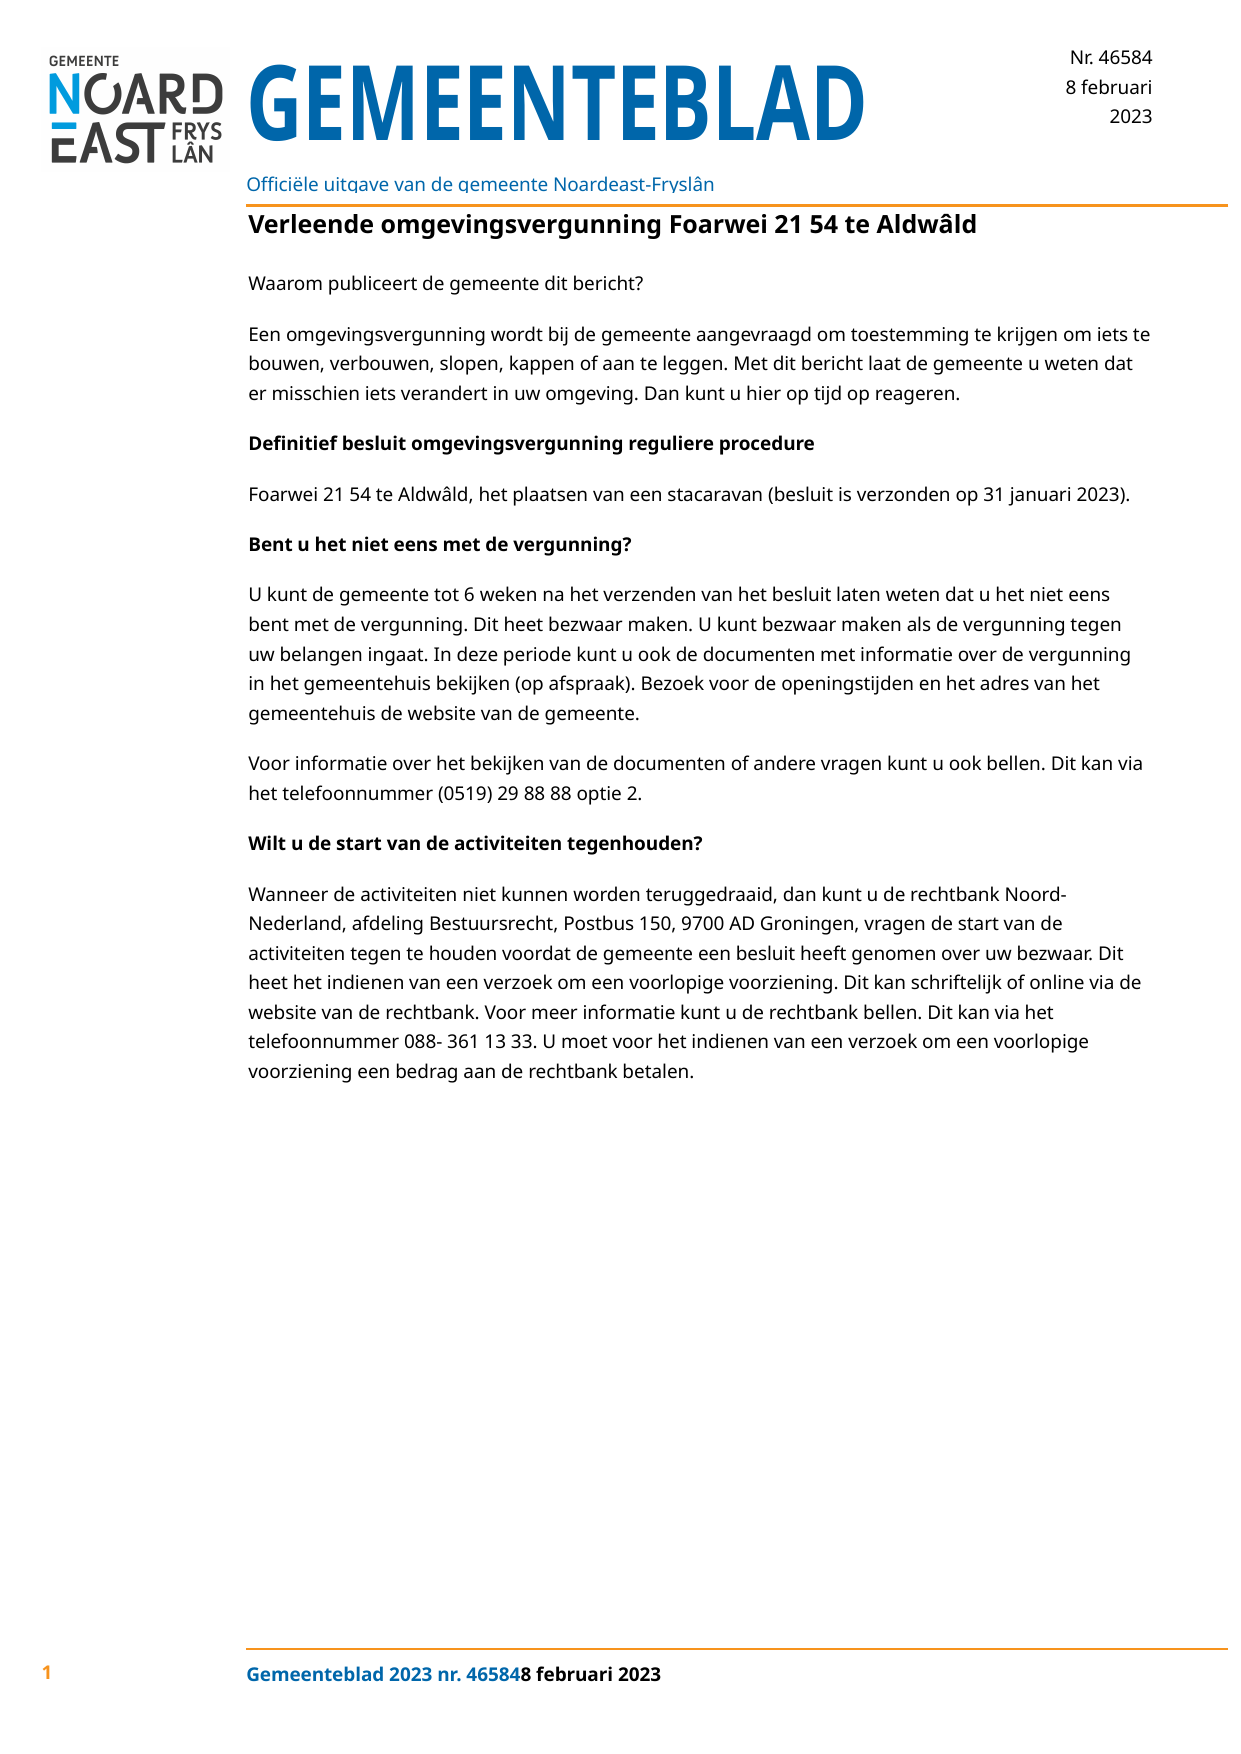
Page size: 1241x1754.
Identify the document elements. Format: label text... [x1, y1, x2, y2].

text Definitief besluit omgevingsvergunning reguliere procedure [248, 430, 1152, 456]
text Wanneer de activiteiten niet kunnen worden teruggedraaid, dan kunt u de rechtbank Noord-Nederland, afdeling Bestuursrecht, Postbus 150, 9700 AD Groningen, vragen de start van de activiteiten tegen te houden voordat de gemeente een besluit heeft genomen over uw bezwaar. Dit heet het indienen van een verzoek om een voorlopige voorziening. Dit kan schriftelijk of online via de website van de rechtbank. Voor meer informatie kunt u de rechtbank bellen. Dit kan via het telefoonnummer 088- 361 13 33. U moet voor het indienen van een verzoek om een voorlopige voorziening een bedrag aan de rechtbank betalen. [248, 881, 1152, 1084]
text Wilt u de start van de activiteiten tegenhouden? [248, 830, 1152, 856]
text Bent u het niet eens met de vergunning? [248, 531, 1152, 557]
text Foarwei 21 54 te Aldwâld, het plaatsen van een stacaravan (besluit is verzonden op 31 januari 2023). [248, 481, 1152, 506]
text Waarom publiceert de gemeente dit bericht? [248, 270, 1152, 296]
text Voor informatie over het bekijken van de documenten of andere vragen kunt u ook bellen. Dit kan via het telefoonnummer (0519) 29 88 88 optie 2. [248, 750, 1152, 806]
text Verleende omgevingsvergunning Foarwei 21 54 te Aldwâld [248, 207, 1152, 241]
text Een omgevingsvergunning wordt bij de gemeente aangevraagd om toestemming te krijgen om iets te bouwen, verbouwen, slopen, kappen of aan te leggen. Met dit bericht laat de gemeente u weten dat er misschien iets verandert in uw omgeving. Dan kunt u hier op tijd op reageren. [248, 321, 1152, 406]
text U kunt de gemeente tot 6 weken na het verzenden van het besluit laten weten dat u het niet eens bent met de vergunning. Dit heet bezwaar maken. U kunt bezwaar maken als de vergunning tegen uw belangen ingaat. In deze periode kunt u ook de documenten met informatie over de vergunning in het gemeentehuis bekijken (op afspraak). Bezoek voor de openingstijden en het adres van het gemeentehuis de website van de gemeente. [248, 582, 1152, 726]
picture [41, 47, 231, 172]
